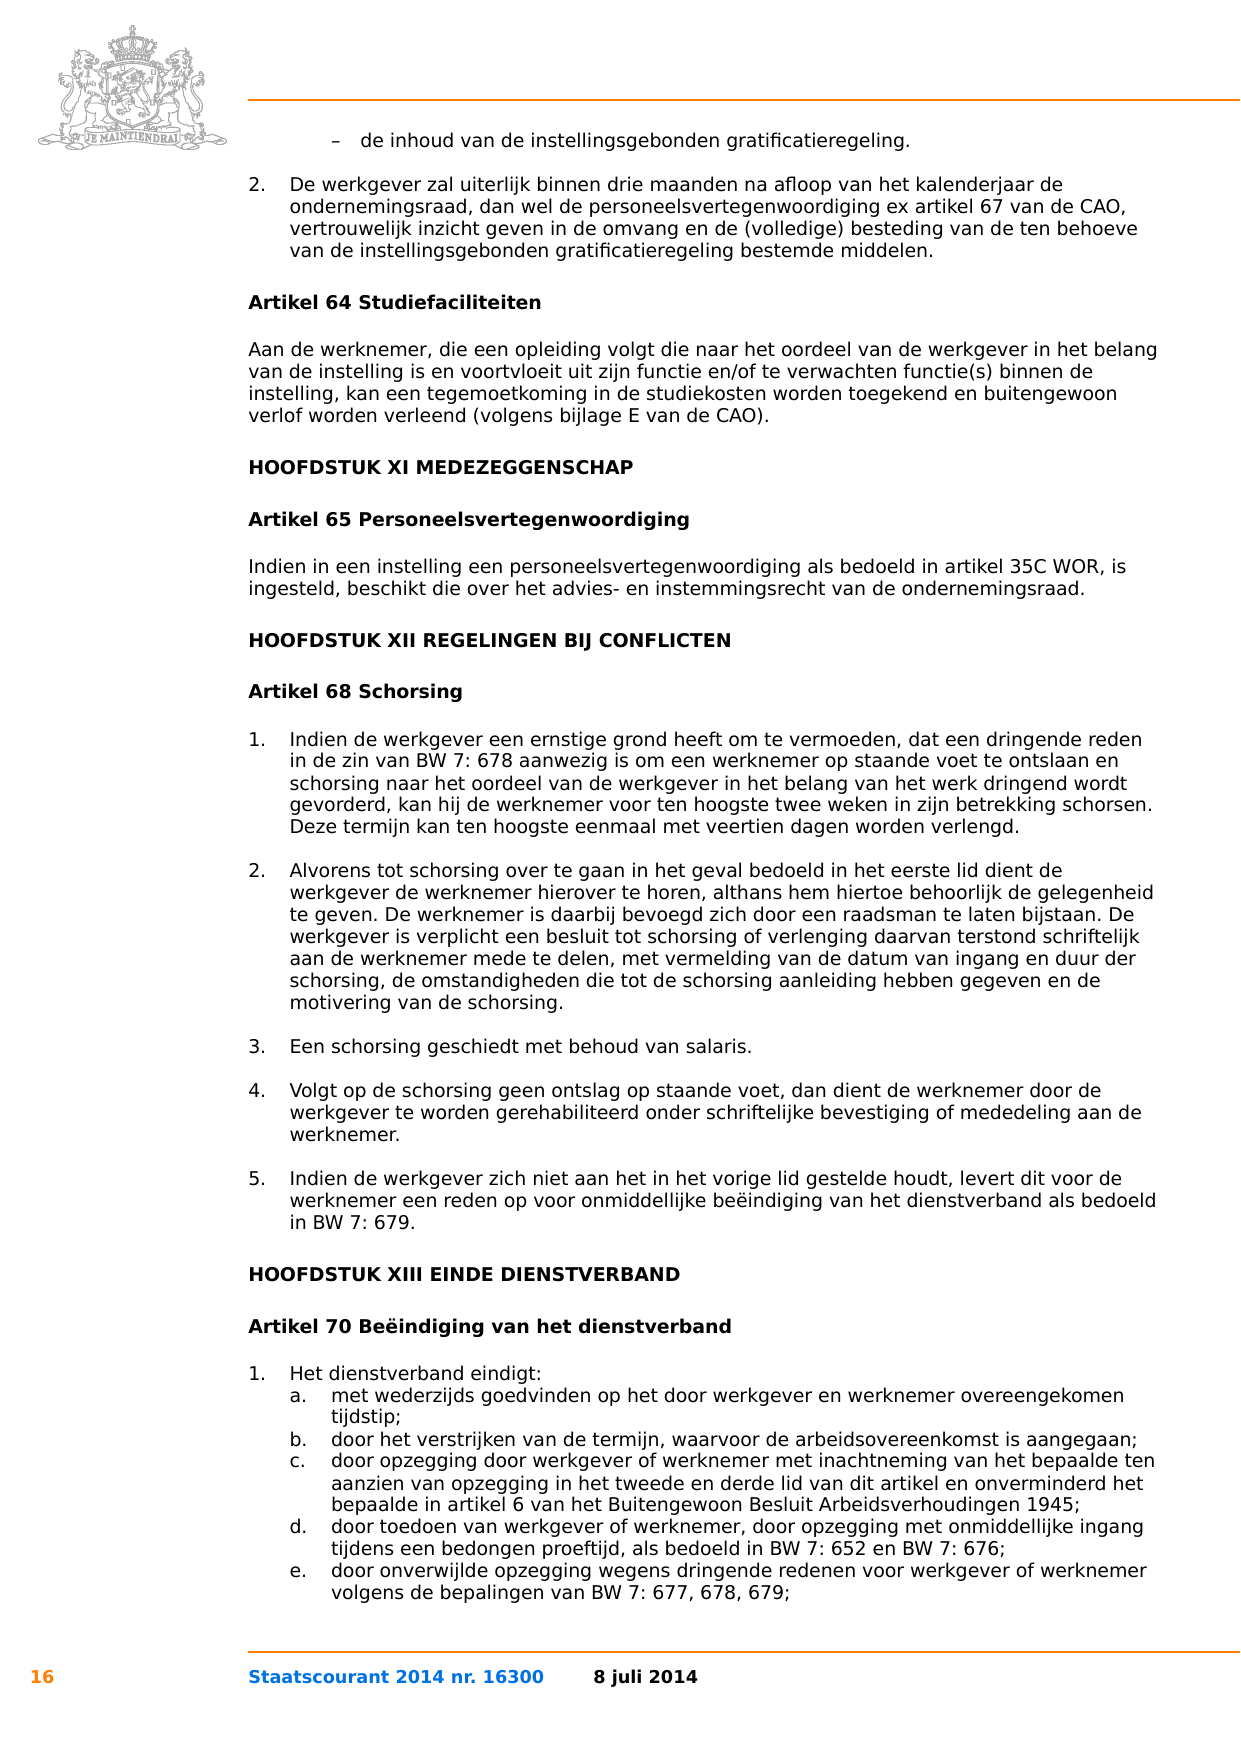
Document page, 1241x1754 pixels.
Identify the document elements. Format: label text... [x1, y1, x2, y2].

text 1. Het dienstverband eindigt: [248, 1362, 1163, 1384]
text c. door opzegging door werkgever of werknemer met inachtneming van het bepaalde ten aanzien van opzegging in het tweede en derde lid van dit artikel en onverminderd het bepaalde in artikel 6 van het Buitengewoon Besluit Arbeidsverhoudingen 1945; [289, 1450, 1163, 1516]
picture [38, 25, 227, 150]
text d. door toedoen van werkgever of werknemer, door opzegging met onmiddellijke ingang tijdens een bedongen proeftijd, als bedoeld in BW 7: 652 en BW 7: 676; [289, 1516, 1163, 1560]
text e. door onverwijlde opzegging wegens dringende redenen voor werkgever of werknemer volgens de bepalingen van BW 7: 677, 678, 679; [289, 1560, 1163, 1604]
text a. met wederzijds goedvinden op het door werkgever en werknemer overeengekomen tijdstip; [289, 1384, 1163, 1428]
subtitle Artikel 64 Studiefaciliteiten [248, 292, 1163, 314]
text – de inhoud van de instellingsgebonden gratificatieregeling. [331, 130, 1163, 152]
subtitle Artikel 65 Personeelsvertegenwoordiging [248, 508, 1163, 531]
subtitle HOOFDSTUK XII REGELINGEN BIJ CONFLICTEN [248, 629, 1163, 651]
text 1. Indien de werkgever een ernstige grond heeft om te vermoeden, dat een dringende reden in de zin van BW 7: 678 aanwezig is om een werknemer op staande voet te ontslaan en schorsing naar het oordeel van de werkgever in het belang van het werk dringend wordt gevorderd, kan hij de werknemer voor ten hoogste twee weken in zijn betrekking schorsen. Deze termijn kan ten hoogste eenmaal met veertien dagen worden verlengd. [248, 728, 1163, 838]
subtitle Artikel 70 Beëindiging van het dienstverband [248, 1316, 1163, 1337]
text Indien in een instelling een personeelsvertegenwoordiging als bedoeld in artikel 35C WOR, is ingesteld, beschikt die over het advies- en instemmingsrecht van de ondernemingsraad. [248, 556, 1163, 599]
text Aan de werknemer, die een opleiding volgt die naar het oordeel van de werkgever in het belang van de instelling is en voortvloeit uit zijn functie en/of te verwachten functie(s) binnen de instelling, kan een tegemoetkoming in de studiekosten worden toegekend en buitengewoon verlof worden verleend (volgens bijlage E van de CAO). [248, 339, 1163, 427]
text 3. Een schorsing geschiedt met behoud van salaris. [248, 1036, 1163, 1058]
subtitle Artikel 68 Schorsing [248, 681, 1163, 703]
text 5. Indien de werkgever zich niet aan het in het vorige lid gestelde houdt, levert dit voor de werknemer een reden op voor onmiddellijke beëindiging van het dienstverband als bedoeld in BW 7: 679. [248, 1168, 1163, 1233]
subtitle HOOFDSTUK XIII EINDE DIENSTVERBAND [248, 1263, 1163, 1286]
text 2. De werkgever zal uiterlijk binnen drie maanden na afloop van het kalenderjaar de ondernemingsraad, dan wel de personeelsvertegenwoordiging ex artikel 67 van de CAO, vertrouwelijk inzicht geven in de omvang en de (volledige) besteding van de ten behoeve van de instellingsgebonden gratificatieregeling bestemde middelen. [248, 174, 1163, 262]
subtitle HOOFDSTUK XI MEDEZEGGENSCHAP [248, 457, 1163, 478]
text b. door het verstrijken van de termijn, waarvoor de arbeidsovereenkomst is aangegaan; [289, 1428, 1163, 1450]
text 4. Volgt op de schorsing geen ontslag op staande voet, dan dient de werknemer door de werkgever te worden gerehabiliteerd onder schriftelijke bevestiging of mededeling aan de werknemer. [248, 1080, 1163, 1146]
text 2. Alvorens tot schorsing over te gaan in het geval bedoeld in het eerste lid dient de werkgever de werknemer hierover te horen, althans hem hiertoe behoorlijk de gelegenheid te geven. De werknemer is daarbij bevoegd zich door een raadsman te laten bijstaan. De werkgever is verplicht een besluit tot schorsing of verlenging daarvan terstond schriftelijk aan de werknemer mede te delen, met vermelding van de datum van ingang en duur der schorsing, de omstandigheden die tot de schorsing aanleiding hebben gegeven en de motivering van de schorsing. [248, 860, 1163, 1014]
